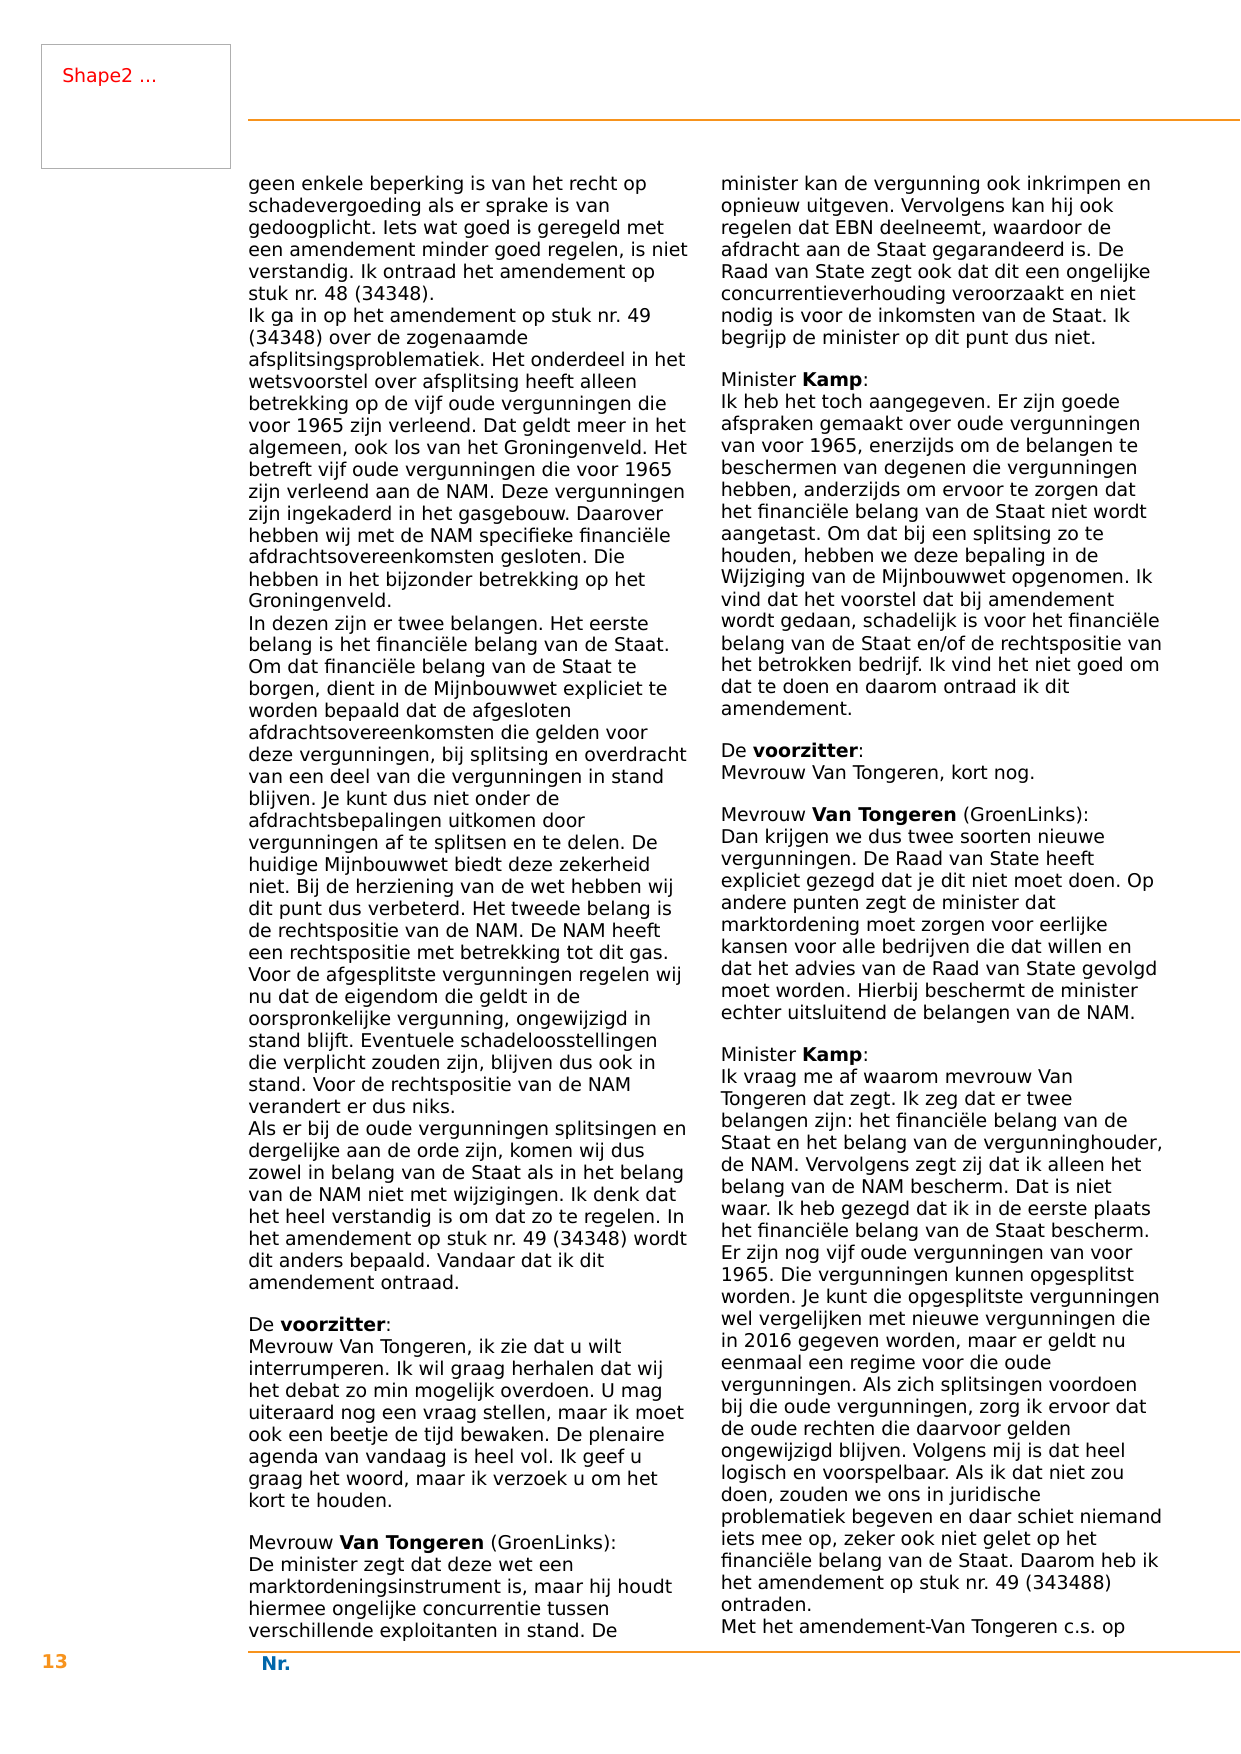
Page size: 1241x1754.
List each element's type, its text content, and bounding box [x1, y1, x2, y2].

text Met het amendement-Van Tongeren c.s. op [721, 1616, 1163, 1637]
text Minister Kamp: [721, 369, 1163, 391]
text Minister Kamp: [721, 1044, 1163, 1066]
text In dezen zijn er twee belangen. Het eerste belang is het financiële belang van de Staat. Om dat financiële belang van de Staat te borgen, dient in de Mijnbouwwet expliciet te worden bepaald dat de afgesloten afdrachtsovereenkomsten die gelden voor deze vergunningen, bij splitsing en overdracht van een deel van die vergunningen in stand blijven. Je kunt dus niet onder de afdrachtsbepalingen uitkomen door vergunningen af te splitsen en te delen. De huidige Mijnbouwwet biedt deze zekerheid niet. Bij de herziening van de wet hebben wij dit punt dus verbeterd. Het tweede belang is de rechtspositie van de NAM. De NAM heeft een rechtspositie met betrekking tot dit gas. Voor de afgesplitste vergunningen regelen wij nu dat de eigendom die geldt in de oorspronkelijke vergunning, ongewijzigd in stand blijft. Eventuele schadeloosstellingen die verplicht zouden zijn, blijven dus ook in stand. Voor de rechtspositie van de NAM verandert er dus niks. [248, 612, 691, 1118]
text De minister zegt dat deze wet een marktordeningsinstrument is, maar hij houdt hiermee ongelijke concurrentie tussen verschillende exploitanten in stand. De [248, 1553, 691, 1641]
text De voorzitter: [248, 1314, 691, 1336]
text geen enkele beperking is van het recht op schadevergoeding als er sprake is van gedoogplicht. Iets wat goed is geregeld met een amendement minder goed regelen, is niet verstandig. Ik ontraad het amendement op stuk nr. 48 (34348). [248, 173, 691, 305]
text Ik ga in op het amendement op stuk nr. 49 (34348) over de zogenaamde afsplitsingsproblematiek. Het onderdeel in het wetsvoorstel over afsplitsing heeft alleen betrekking op de vijf oude vergunningen die voor 1965 zijn verleend. Dat geldt meer in het algemeen, ook los van het Groningenveld. Het betreft vijf oude vergunningen die voor 1965 zijn verleend aan de NAM. Deze vergunningen zijn ingekaderd in het gasgebouw. Daarover hebben wij met de NAM specifieke financiële afdrachtsovereenkomsten gesloten. Die hebben in het bijzonder betrekking op het Groningenveld. [248, 305, 691, 612]
text Dan krijgen we dus twee soorten nieuwe vergunningen. De Raad van State heeft expliciet gezegd dat je dit niet moet doen. Op andere punten zegt de minister dat marktordening moet zorgen voor eerlijke kansen voor alle bedrijven die dat willen en dat het advies van de Raad van State gevolgd moet worden. Hierbij beschermt de minister echter uitsluitend de belangen van de NAM. [721, 826, 1163, 1024]
text De voorzitter: [721, 740, 1163, 762]
text Mevrouw Van Tongeren (GroenLinks): [248, 1532, 691, 1553]
text Ik vraag me af waarom mevrouw Van Tongeren dat zegt. Ik zeg dat er twee belangen zijn: het financiële belang van de Staat en het belang van de vergunninghouder, de NAM. Vervolgens zegt zij dat ik alleen het belang van de NAM bescherm. Dat is niet waar. Ik heb gezegd dat ik in de eerste plaats het financiële belang van de Staat bescherm. Er zijn nog vijf oude vergunningen van voor 1965. Die vergunningen kunnen opgesplitst worden. Je kunt die opgesplitste vergunningen wel vergelijken met nieuwe vergunningen die in 2016 gegeven worden, maar er geldt nu eenmaal een regime voor die oude vergunningen. Als zich splitsingen voordoen bij die oude vergunningen, zorg ik ervoor dat de oude rechten die daarvoor gelden ongewijzigd blijven. Volgens mij is dat heel logisch en voorspelbaar. Als ik dat niet zou doen, zouden we ons in juridische problematiek begeven en daar schiet niemand iets mee op, zeker ook niet gelet op het financiële belang van de Staat. Daarom heb ik het amendement op stuk nr. 49 (343488) ontraden. [721, 1066, 1163, 1616]
text Als er bij de oude vergunningen splitsingen en dergelijke aan de orde zijn, komen wij dus zowel in belang van de Staat als in het belang van de NAM niet met wijzigingen. Ik denk dat het heel verstandig is om dat zo te regelen. In het amendement op stuk nr. 49 (34348) wordt dit anders bepaald. Vandaar dat ik dit amendement ontraad. [248, 1118, 691, 1294]
text Ik heb het toch aangegeven. Er zijn goede afspraken gemaakt over oude vergunningen van voor 1965, enerzijds om de belangen te beschermen van degenen die vergunningen hebben, anderzijds om ervoor te zorgen dat het financiële belang van de Staat niet wordt aangetast. Om dat bij een splitsing zo te houden, hebben we deze bepaling in de Wijziging van de Mijnbouwwet opgenomen. Ik vind dat het voorstel dat bij amendement wordt gedaan, schadelijk is voor het financiële belang van de Staat en/of de rechtspositie van het betrokken bedrijf. Ik vind het niet goed om dat te doen en daarom ontraad ik dit amendement. [721, 391, 1163, 720]
text Mevrouw Van Tongeren, ik zie dat u wilt interrumperen. Ik wil graag herhalen dat wij het debat zo min mogelijk overdoen. U mag uiteraard nog een vraag stellen, maar ik moet ook een beetje de tijd bewaken. De plenaire agenda van vandaag is heel vol. Ik geef u graag het woord, maar ik verzoek u om het kort te houden. [248, 1336, 691, 1512]
text minister kan de vergunning ook inkrimpen en opnieuw uitgeven. Vervolgens kan hij ook regelen dat EBN deelneemt, waardoor de afdracht aan de Staat gegarandeerd is. De Raad van State zegt ook dat dit een ongelijke concurrentieverhouding veroorzaakt en niet nodig is voor de inkomsten van de Staat. Ik begrijp de minister op dit punt dus niet. [721, 173, 1163, 349]
text Mevrouw Van Tongeren, kort nog. [721, 762, 1163, 784]
text Mevrouw Van Tongeren (GroenLinks): [721, 804, 1163, 826]
